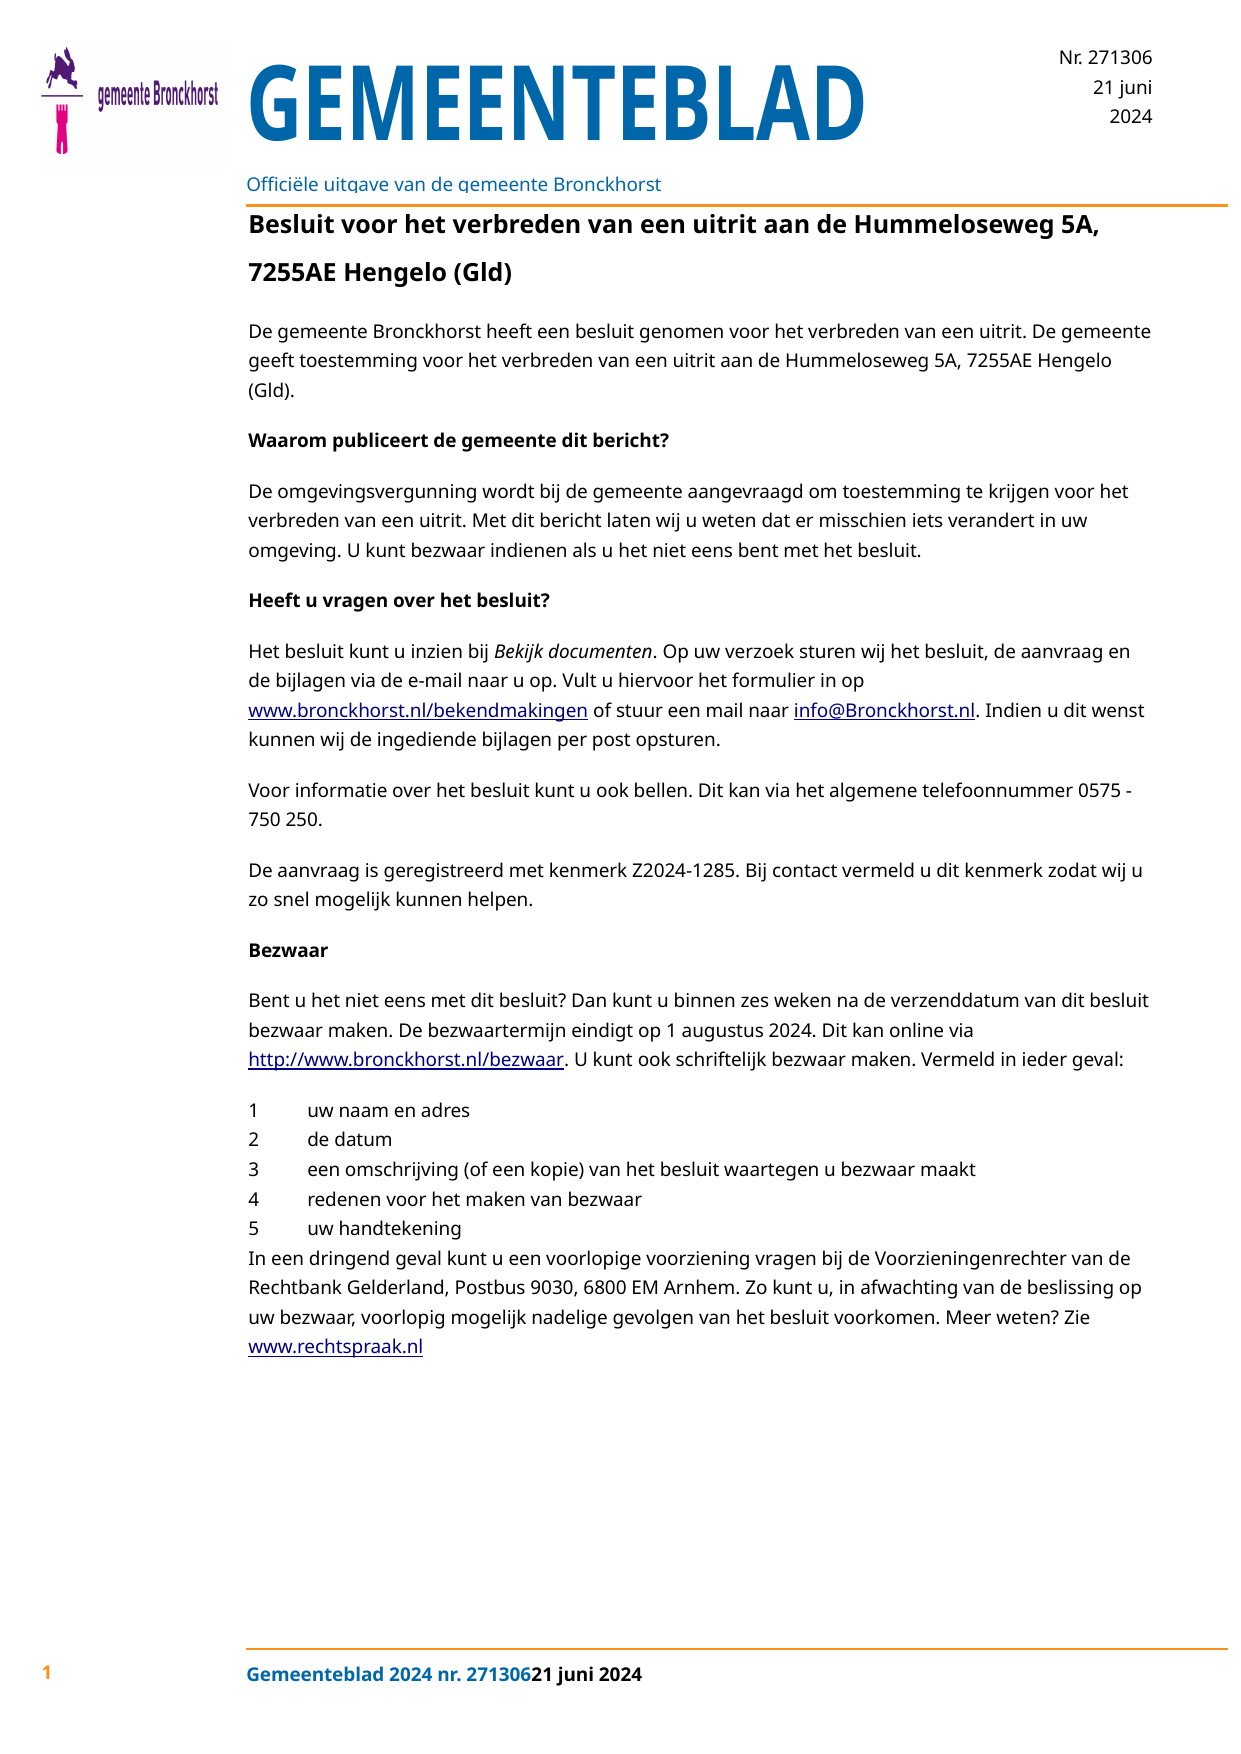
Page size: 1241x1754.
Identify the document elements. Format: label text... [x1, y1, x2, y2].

list uw handtekening [248, 1215, 1152, 1241]
list redenen voor het maken van bezwaar [248, 1186, 1152, 1212]
list de datum [248, 1127, 1152, 1152]
text Besluit voor het verbreden van een uitrit aan de Hummeloseweg 5A, 7255AE Hengelo (Gld) [248, 207, 1152, 288]
list uw naam en adres [248, 1097, 1152, 1123]
text De aanvraag is geregistreerd met kenmerk Z2024-1285. Bij contact vermeld u dit kenmerk zodat wij u zo snel mogelijk kunnen helpen. [248, 857, 1152, 912]
text Voor informatie over het besluit kunt u ook bellen. Dit kan via het algemene telefoonnummer 0575 - 750 250. [248, 777, 1152, 832]
text In een dringend geval kunt u een voorlopige voorziening vragen bij de Voorzieningenrechter van de Rechtbank Gelderland, Postbus 9030, 6800 EM Arnhem. Zo kunt u, in afwachting van de beslissing op uw bezwaar, voorlopig mogelijk nadelige gevolgen van het besluit voorkomen. Meer weten? Zie www.rechtspraak.nl [248, 1245, 1152, 1359]
text Waarom publiceert de gemeente dit bericht? [248, 427, 1152, 453]
text De gemeente Bronckhorst heeft een besluit genomen voor het verbreden van een uitrit. De gemeente geeft toestemming voor het verbreden van een uitrit aan de Hummeloseweg 5A, 7255AE Hengelo (Gld). [248, 318, 1152, 403]
picture [41, 47, 231, 172]
text Heeft u vragen over het besluit? [248, 587, 1152, 613]
text De omgevingsvergunning wordt bij de gemeente aangevraagd om toestemming te krijgen voor het verbreden van een uitrit. Met dit bericht laten wij u weten dat er misschien iets verandert in uw omgeving. U kunt bezwaar indienen als u het niet eens bent met het besluit. [248, 478, 1152, 563]
list een omschrijving (of een kopie) van het besluit waartegen u bezwaar maakt [248, 1156, 1152, 1182]
text Het besluit kunt u inzien bij Bekijk documenten. Op uw verzoek sturen wij het besluit, de aanvraag en de bijlagen via de e-mail naar u op. Vult u hiervoor het formulier in op www.bronckhorst.nl/bekendmakingen of stuur een mail naar info@Bronckhorst.nl. Indien u dit wenst kunnen wij de ingediende bijlagen per post opsturen. [248, 638, 1152, 752]
text Bent u het niet eens met dit besluit? Dan kunt u binnen zes weken na de verzenddatum van dit besluit bezwaar maken. De bezwaartermijn eindigt op 1 augustus 2024. Dit kan online via http://www.bronckhorst.nl/bezwaar. U kunt ook schriftelijk bezwaar maken. Vermeld in ieder geval: [248, 987, 1152, 1072]
text Bezwaar [248, 937, 1152, 963]
